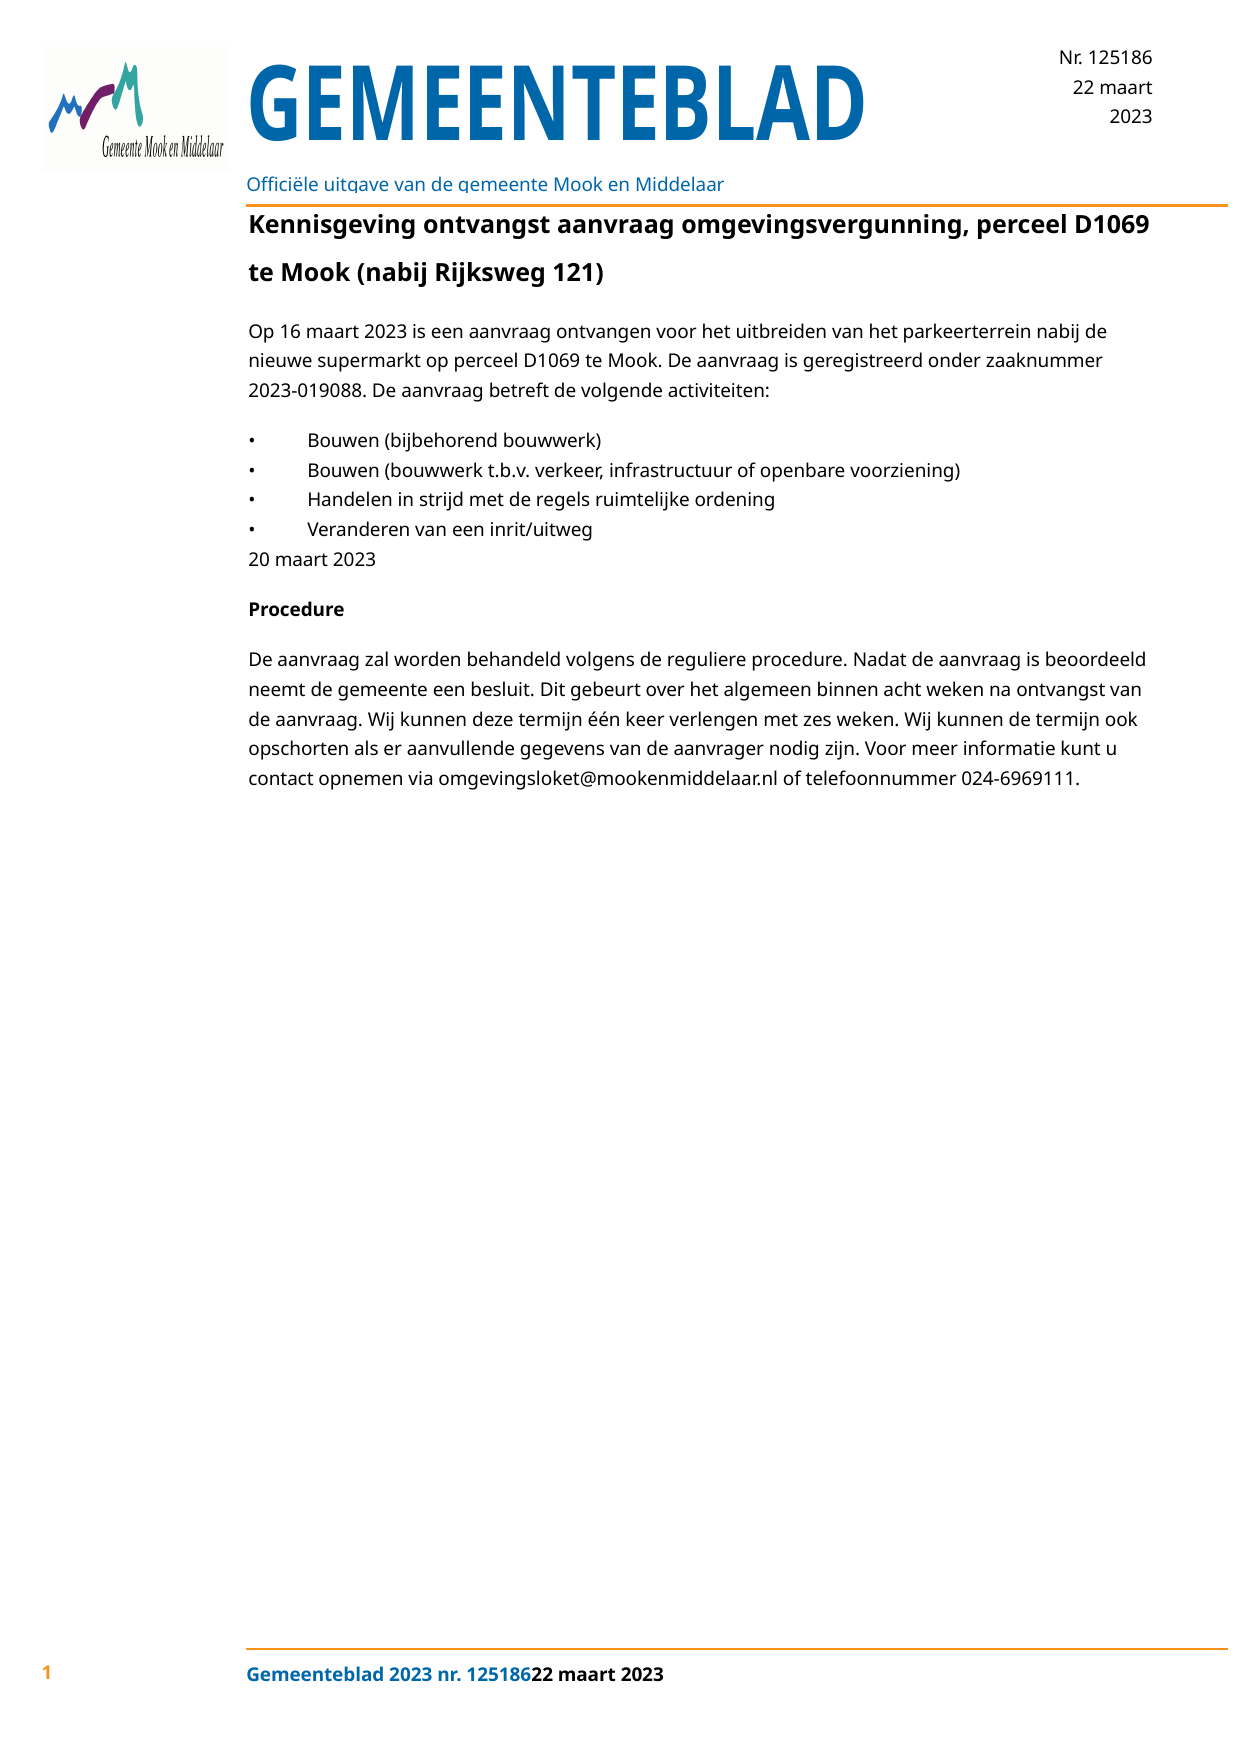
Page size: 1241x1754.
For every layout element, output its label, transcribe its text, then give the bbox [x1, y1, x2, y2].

text De aanvraag zal worden behandeld volgens de reguliere procedure. Nadat de aanvraag is beoordeeld neemt de gemeente een besluit. Dit gebeurt over het algemeen binnen acht weken na ontvangst van de aanvraag. Wij kunnen deze termijn één keer verlengen met zes weken. Wij kunnen de termijn ook opschorten als er aanvullende gegevens van de aanvrager nodig zijn. Voor meer informatie kunt u contact opnemen via omgevingsloket@mookenmiddelaar.nl of telefoonnummer 024-6969111. [248, 647, 1152, 791]
picture [41, 47, 231, 172]
list Bouwen (bouwwerk t.b.v. verkeer, infrastructuur of openbare voorziening) [248, 457, 1152, 483]
text Procedure [248, 596, 1152, 622]
list Bouwen (bijbehorend bouwwerk) [248, 427, 1152, 453]
list Veranderen van een inrit/uitweg [248, 516, 1152, 542]
list Handelen in strijd met de regels ruimtelijke ordening [248, 487, 1152, 512]
text 20 maart 2023 [248, 546, 1152, 572]
text Op 16 maart 2023 is een aanvraag ontvangen voor het uitbreiden van het parkeerterrein nabij de nieuwe supermarkt op perceel D1069 te Mook. De aanvraag is geregistreerd onder zaaknummer 2023-019088. De aanvraag betreft de volgende activiteiten: [248, 318, 1152, 403]
text Kennisgeving ontvangst aanvraag omgevingsvergunning, perceel D1069 te Mook (nabij Rijksweg 121) [248, 207, 1152, 288]
